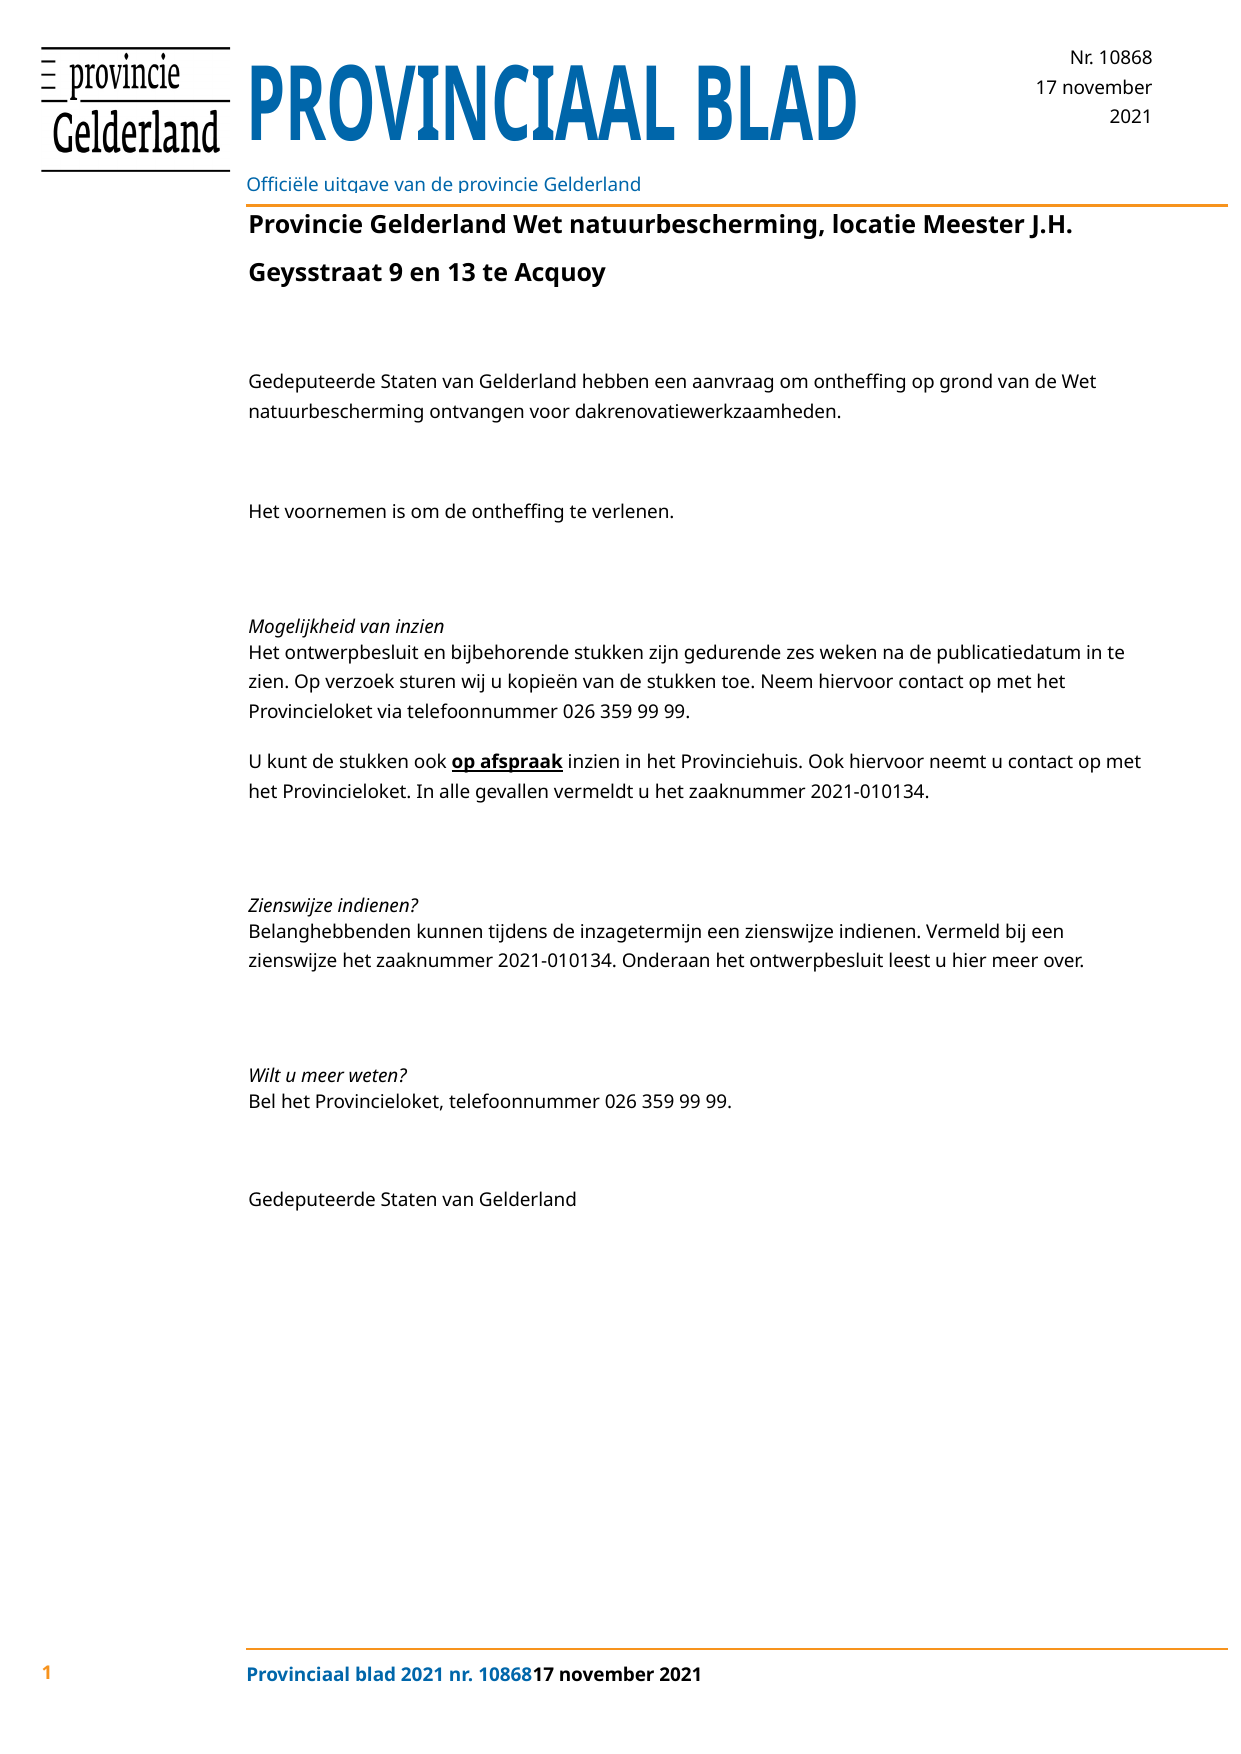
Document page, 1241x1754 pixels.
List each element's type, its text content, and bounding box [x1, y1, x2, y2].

text Provincie Gelderland Wet natuurbescherming, locatie Meester J.H. Geysstraat 9 en 13 te Acquoy [248, 207, 1152, 288]
text Gedeputeerde Staten van Gelderland [248, 1186, 1152, 1212]
text Wilt u meer weten? [248, 1062, 1152, 1088]
text Bel het Provincieloket, telefoonnummer 026 359 99 99. [248, 1088, 1152, 1113]
text U kunt de stukken ook op afspraak inzien in het Provinciehuis. Ook hiervoor neemt u contact op met het Provincieloket. In alle gevallen vermeldt u het zaaknummer 2021-010134. [248, 748, 1152, 804]
text Het voornemen is om de ontheffing te verlenen. [248, 499, 1152, 524]
text Zienswijze indienen? [248, 892, 1152, 918]
text Het ontwerpbesluit en bijbehorende stukken zijn gedurende zes weken na de publicatiedatum in te zien. Op verzoek sturen wij u kopieën van de stukken toe. Neem hiervoor contact op met het Provincieloket via telefoonnummer 026 359 99 99. [248, 639, 1152, 724]
picture [41, 47, 231, 172]
text Belanghebbenden kunnen tijdens de inzagetermijn een zienswijze indienen. Vermeld bij een zienswijze het zaaknummer 2021-010134. Onderaan het ontwerpbesluit leest u hier meer over. [248, 918, 1152, 973]
text Gedeputeerde Staten van Gelderland hebben een aanvraag om ontheffing op grond van de Wet natuurbescherming ontvangen voor dakrenovatiewerkzaamheden. [248, 368, 1152, 424]
text Mogelijkheid van inzien [248, 613, 1152, 639]
